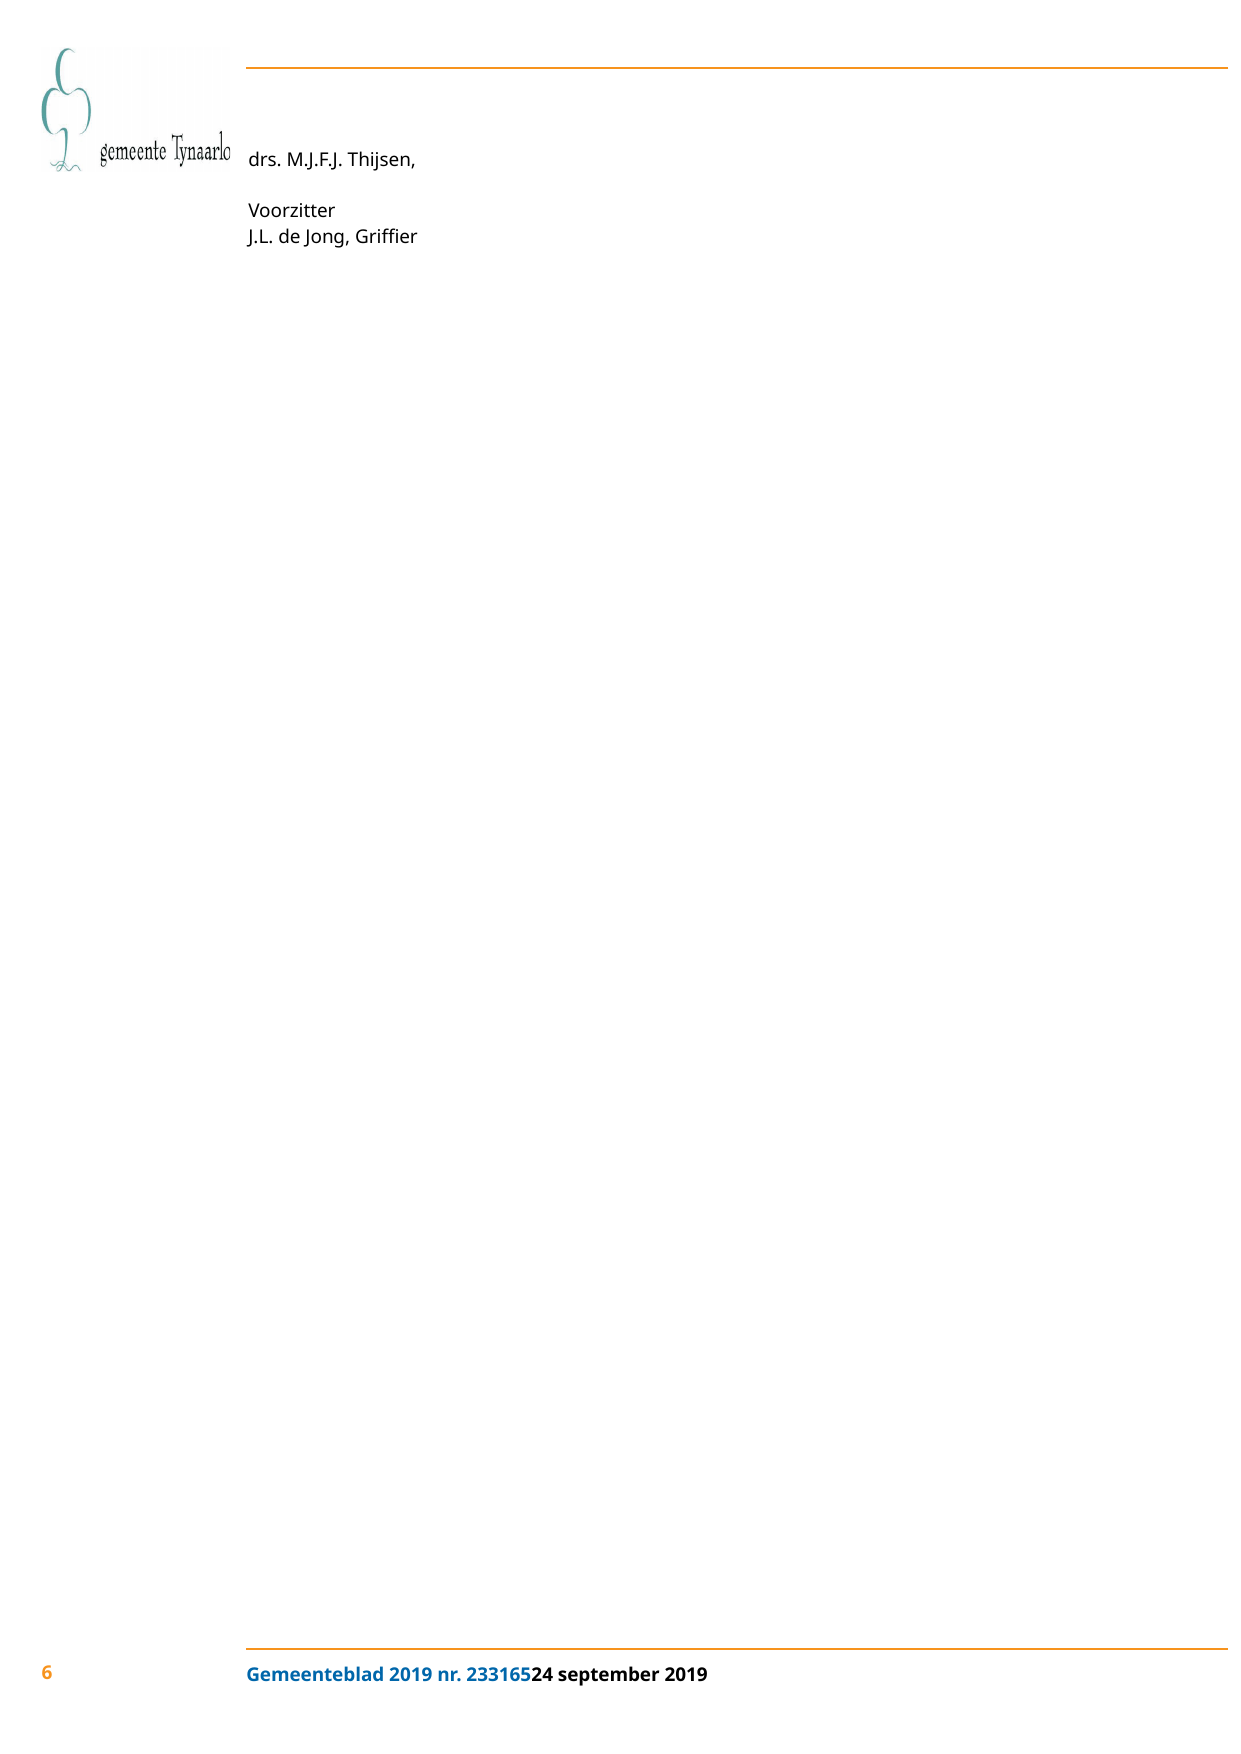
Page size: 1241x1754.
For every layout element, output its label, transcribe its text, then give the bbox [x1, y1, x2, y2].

text Voorzitter [248, 198, 1152, 223]
text J.L. de Jong, Griffier [248, 223, 1152, 249]
text drs. M.J.F.J. Thijsen, [248, 146, 1152, 172]
picture [41, 47, 231, 172]
